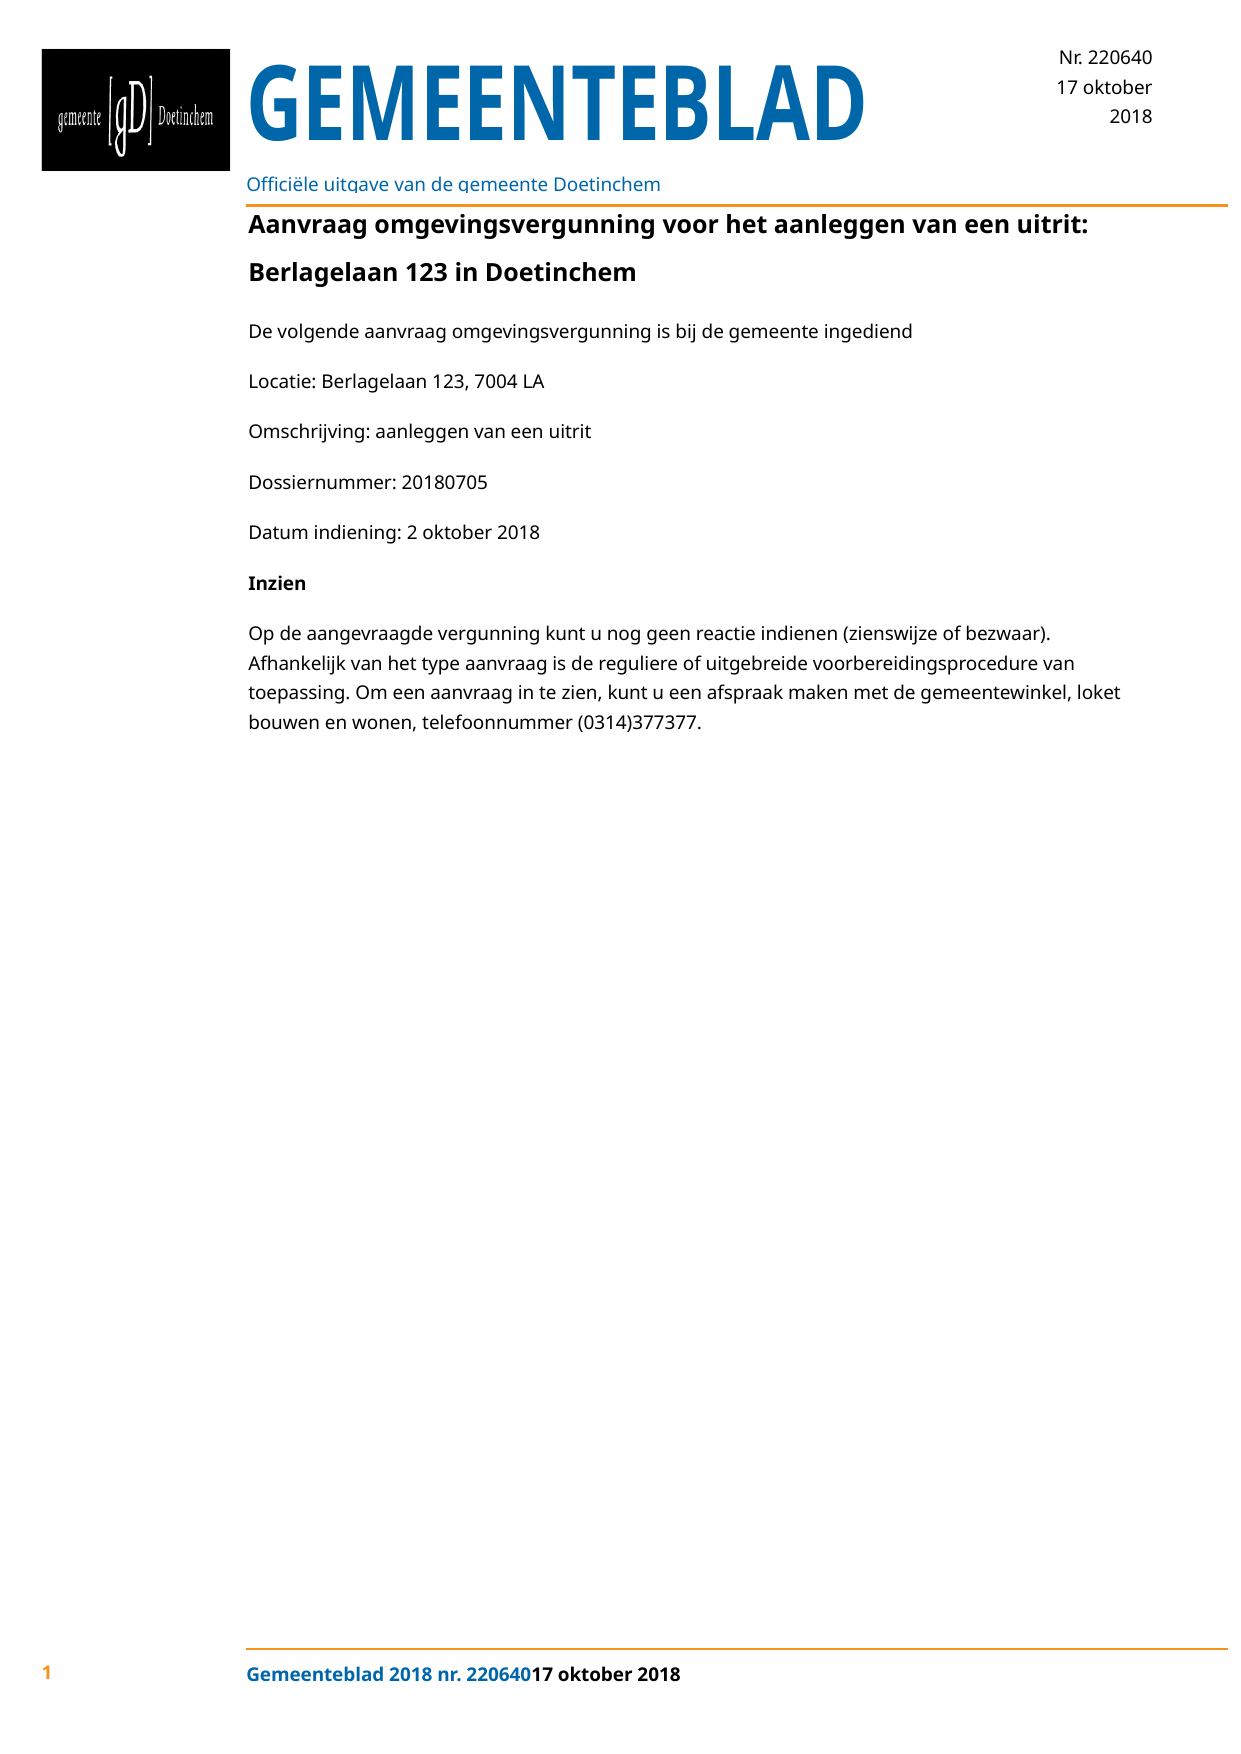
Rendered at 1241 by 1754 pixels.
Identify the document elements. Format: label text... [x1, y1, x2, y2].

text Op de aangevraagde vergunning kunt u nog geen reactie indienen (zienswijze of bezwaar). Afhankelijk van het type aanvraag is de reguliere of uitgebreide voorbereidingsprocedure van toepassing. Om een aanvraag in te zien, kunt u een afspraak maken met de gemeentewinkel, loket bouwen en wonen, telefoonnummer (0314)377377. [248, 620, 1152, 735]
text Datum indiening: 2 oktober 2018 [248, 519, 1152, 545]
text Dossiernummer: 20180705 [248, 469, 1152, 495]
text De volgende aanvraag omgevingsvergunning is bij de gemeente ingediend [248, 318, 1152, 344]
picture [41, 47, 231, 172]
text Omschrijving: aanleggen van een uitrit [248, 419, 1152, 444]
text Locatie: Berlagelaan 123, 7004 LA [248, 368, 1152, 394]
text Inzien [248, 570, 1152, 596]
text Aanvraag omgevingsvergunning voor het aanleggen van een uitrit: Berlagelaan 123 in Doetinchem [248, 207, 1152, 288]
